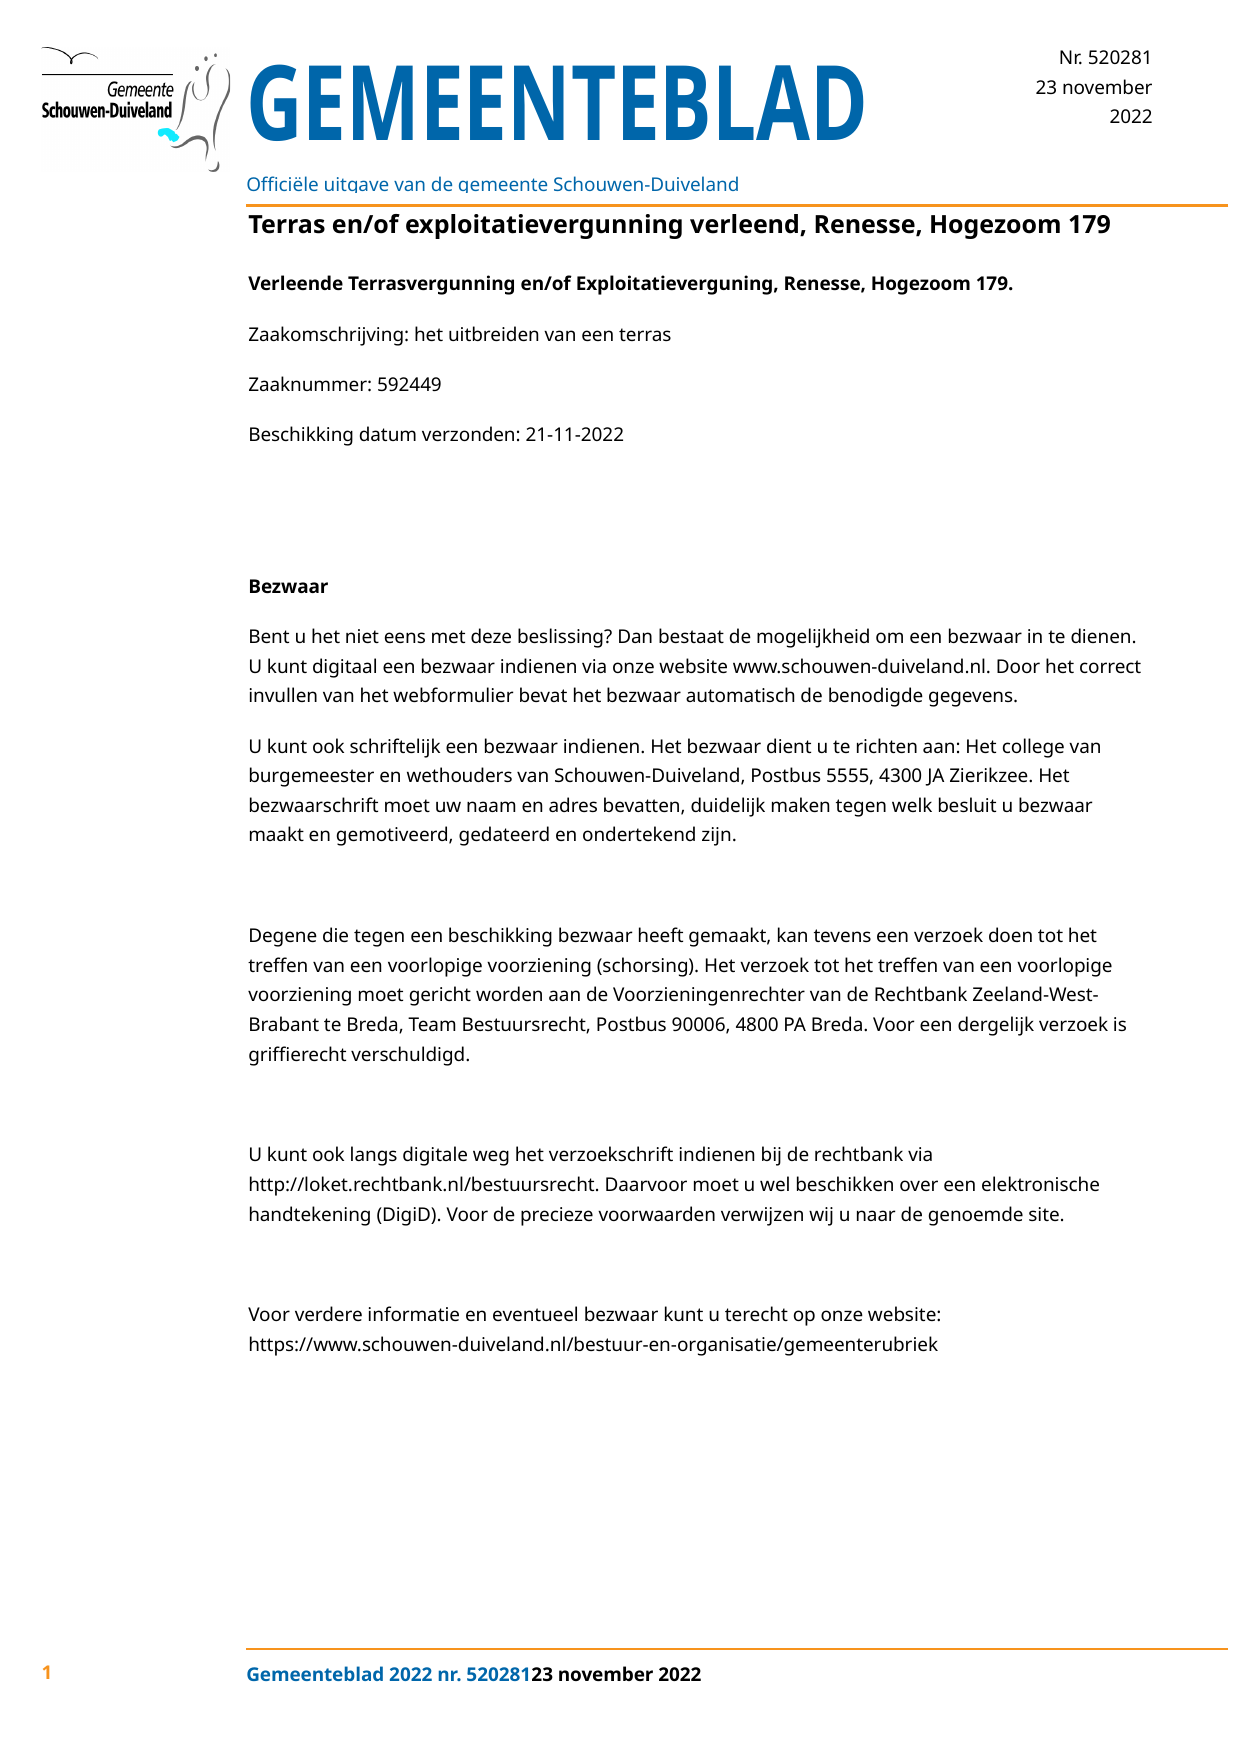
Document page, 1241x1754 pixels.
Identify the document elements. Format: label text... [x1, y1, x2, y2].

text Verleende Terrasvergunning en/of Exploitatieverguning, Renesse, Hogezoom 179. [248, 270, 1152, 296]
text Voor verdere informatie en eventueel bezwaar kunt u terecht op onze website: https://www.schouwen-duiveland.nl/bestuur-en-organisatie/gemeenterubriek [248, 1302, 1152, 1357]
text U kunt ook schriftelijk een bezwaar indienen. Het bezwaar dient u te richten aan: Het college van burgemeester en wethouders van Schouwen-Duiveland, Postbus 5555, 4300 JA Zierikzee. Het bezwaarschrift moet uw naam en adres bevatten, duidelijk maken tegen welk besluit u bezwaar maakt en gemotiveerd, gedateerd en ondertekend zijn. [248, 733, 1152, 847]
text U kunt ook langs digitale weg het verzoekschrift indienen bij de rechtbank via http://loket.rechtbank.nl/bestuursrecht. Daarvoor moet u wel beschikken over een elektronische handtekening (DigiD). Voor de precieze voorwaarden verwijzen wij u naar de genoemde site. [248, 1142, 1152, 1226]
text Beschikking datum verzonden: 21-11-2022 [248, 422, 1152, 447]
text Zaakomschrijving: het uitbreiden van een terras [248, 321, 1152, 346]
picture [41, 47, 231, 172]
text Zaaknummer: 592449 [248, 371, 1152, 397]
text Terras en/of exploitatievergunning verleend, Renesse, Hogezoom 179 [248, 207, 1152, 241]
text Bezwaar [248, 573, 1152, 598]
text Degene die tegen een beschikking bezwaar heeft gemaakt, kan tevens een verzoek doen tot het treffen van een voorlopige voorziening (schorsing). Het verzoek tot het treffen van een voorlopige voorziening moet gericht worden aan de Voorzieningenrechter van de Rechtbank Zeeland-West-Brabant te Breda, Team Bestuursrecht, Postbus 90006, 4800 PA Breda. Voor een dergelijk verzoek is griffierecht verschuldigd. [248, 922, 1152, 1066]
text Bent u het niet eens met deze beslissing? Dan bestaat de mogelijkheid om een bezwaar in te dienen. U kunt digitaal een bezwaar indienen via onze website www.schouwen-duiveland.nl. Door het correct invullen van het webformulier bevat het bezwaar automatisch de benodigde gegevens. [248, 623, 1152, 708]
